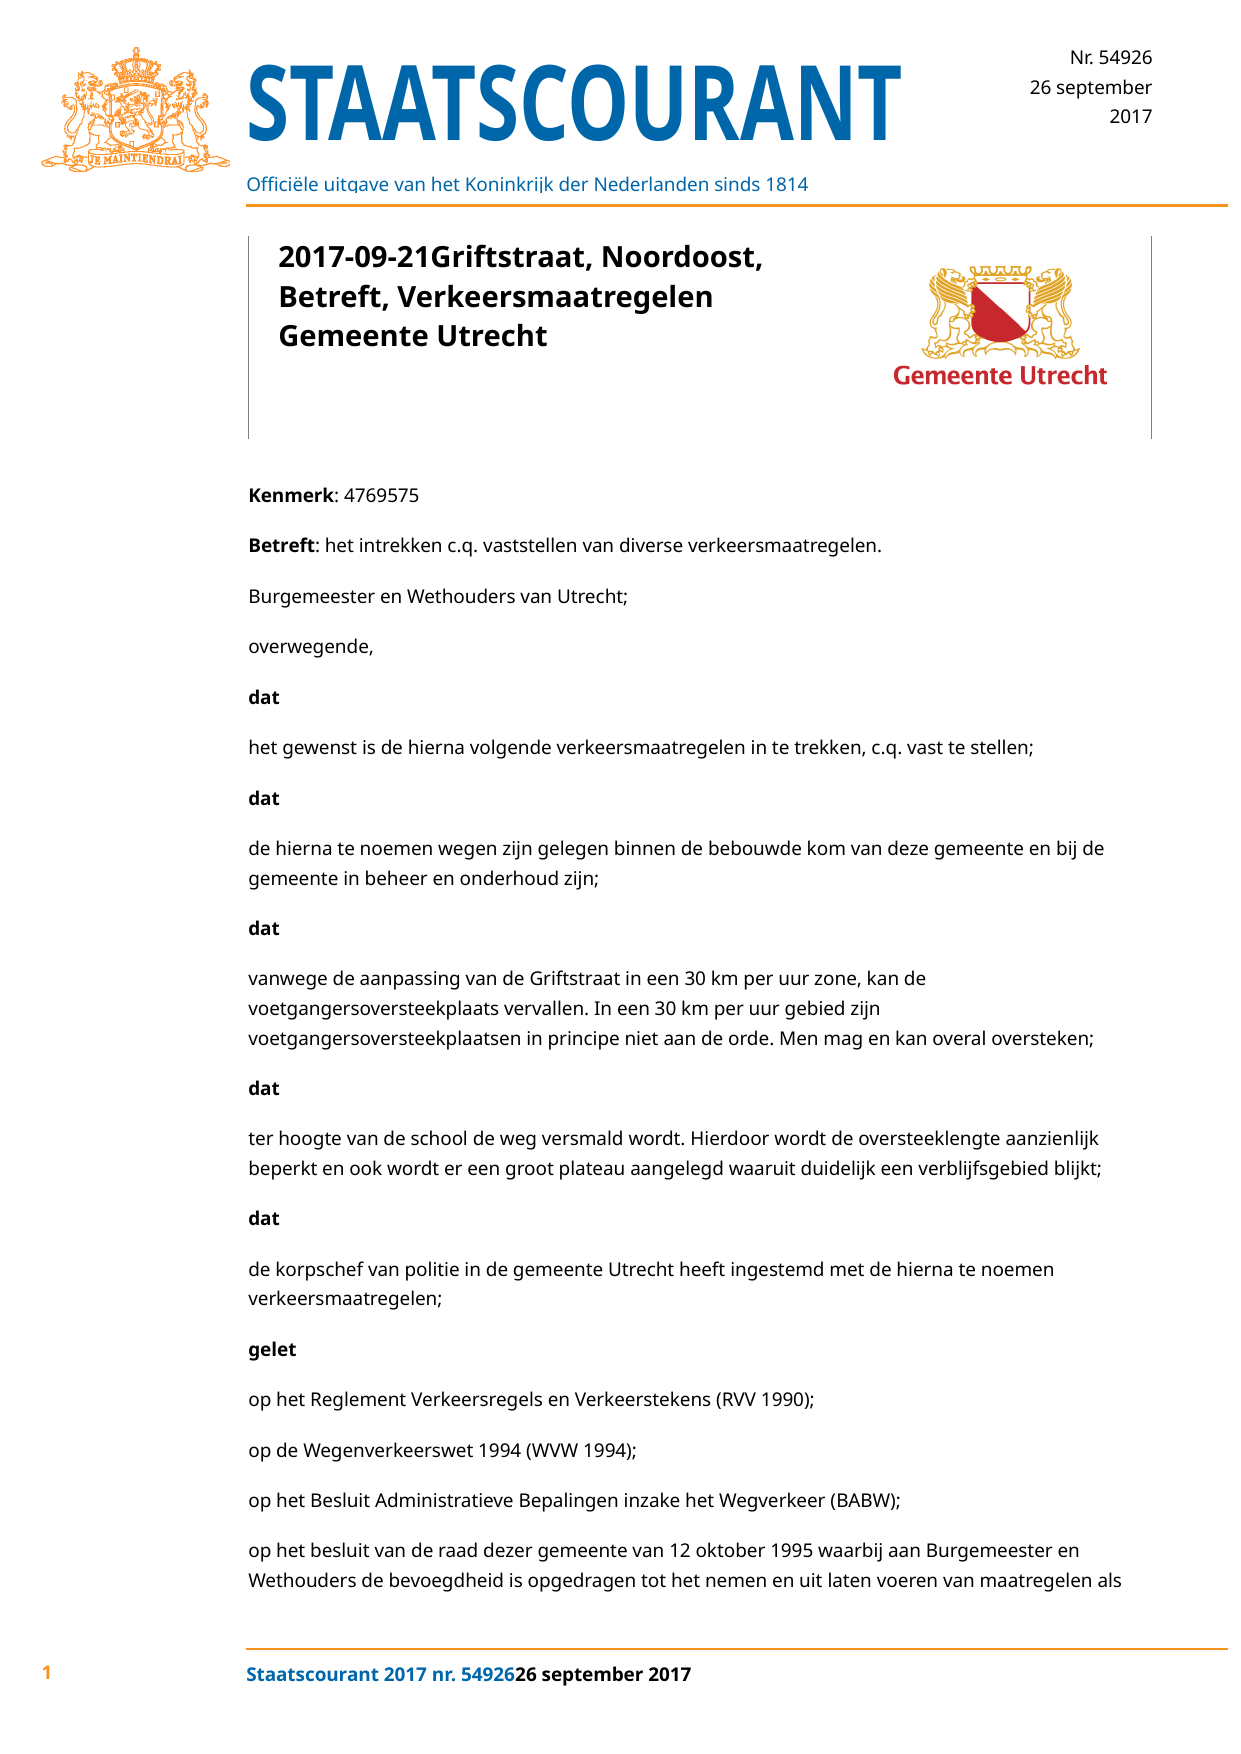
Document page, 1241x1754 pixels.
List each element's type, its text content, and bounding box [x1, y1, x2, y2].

text Burgemeester en Wethouders van Utrecht; [248, 583, 1152, 609]
text dat [248, 1075, 1152, 1101]
text de korpschef van politie in de gemeente Utrecht heeft ingestemd met de hierna te noemen verkeersmaatregelen; [248, 1256, 1152, 1311]
text op de Wegenverkeerswet 1994 (WVW 1994); [248, 1437, 1152, 1463]
text dat [248, 684, 1152, 710]
table_header [850, 414, 1151, 439]
text dat [248, 1206, 1152, 1231]
table_header [1119, 236, 1151, 413]
text op het Reglement Verkeersregels en Verkeerstekens (RVV 1990); [248, 1386, 1152, 1412]
text vanwege de aanpassing van de Griftstraat in een 30 km per uur zone, kan de voetgangersoversteekplaats vervallen. In een 30 km per uur gebied zijn voetgangersoversteekplaatsen in principe niet aan de orde. Men mag en kan overal oversteken; [248, 966, 1152, 1051]
text de hierna te noemen wegen zijn gelegen binnen de bebouwde kom van deze gemeente en bij de gemeente in beheer en onderhoud zijn; [248, 835, 1152, 891]
text dat [248, 785, 1152, 811]
table_header 2017-09-21Griftstraat, Noordoost, Betreft, Verkeersmaatregelen Gemeente Utrecht [249, 236, 850, 439]
text ter hoogte van de school de weg versmald wordt. Hierdoor wordt de oversteeklengte aanzienlijk beperkt en ook wordt er een groot plateau aangelegd waaruit duidelijk een verblijfsgebied blijkt; [248, 1126, 1152, 1181]
text dat [248, 915, 1152, 941]
text op het Besluit Administratieve Bepalingen inzake het Wegverkeer (BABW); [248, 1487, 1152, 1513]
text gelet [248, 1336, 1152, 1362]
picture [882, 236, 1119, 414]
text Kenmerk: 4769575 [248, 482, 1152, 508]
text op het besluit van de raad dezer gemeente van 12 oktober 1995 waarbij aan Burgemeester en Wethouders de bevoegdheid is opgedragen tot het nemen en uit laten voeren van maatregelen als [248, 1538, 1152, 1593]
text overwegende, [248, 633, 1152, 659]
picture [41, 47, 231, 172]
text het gewenst is de hierna volgende verkeersmaatregelen in te trekken, c.q. vast te stellen; [248, 734, 1152, 760]
text Betreft: het intrekken c.q. vaststellen van diverse verkeersmaatregelen. [248, 533, 1152, 558]
table_header [850, 236, 882, 413]
